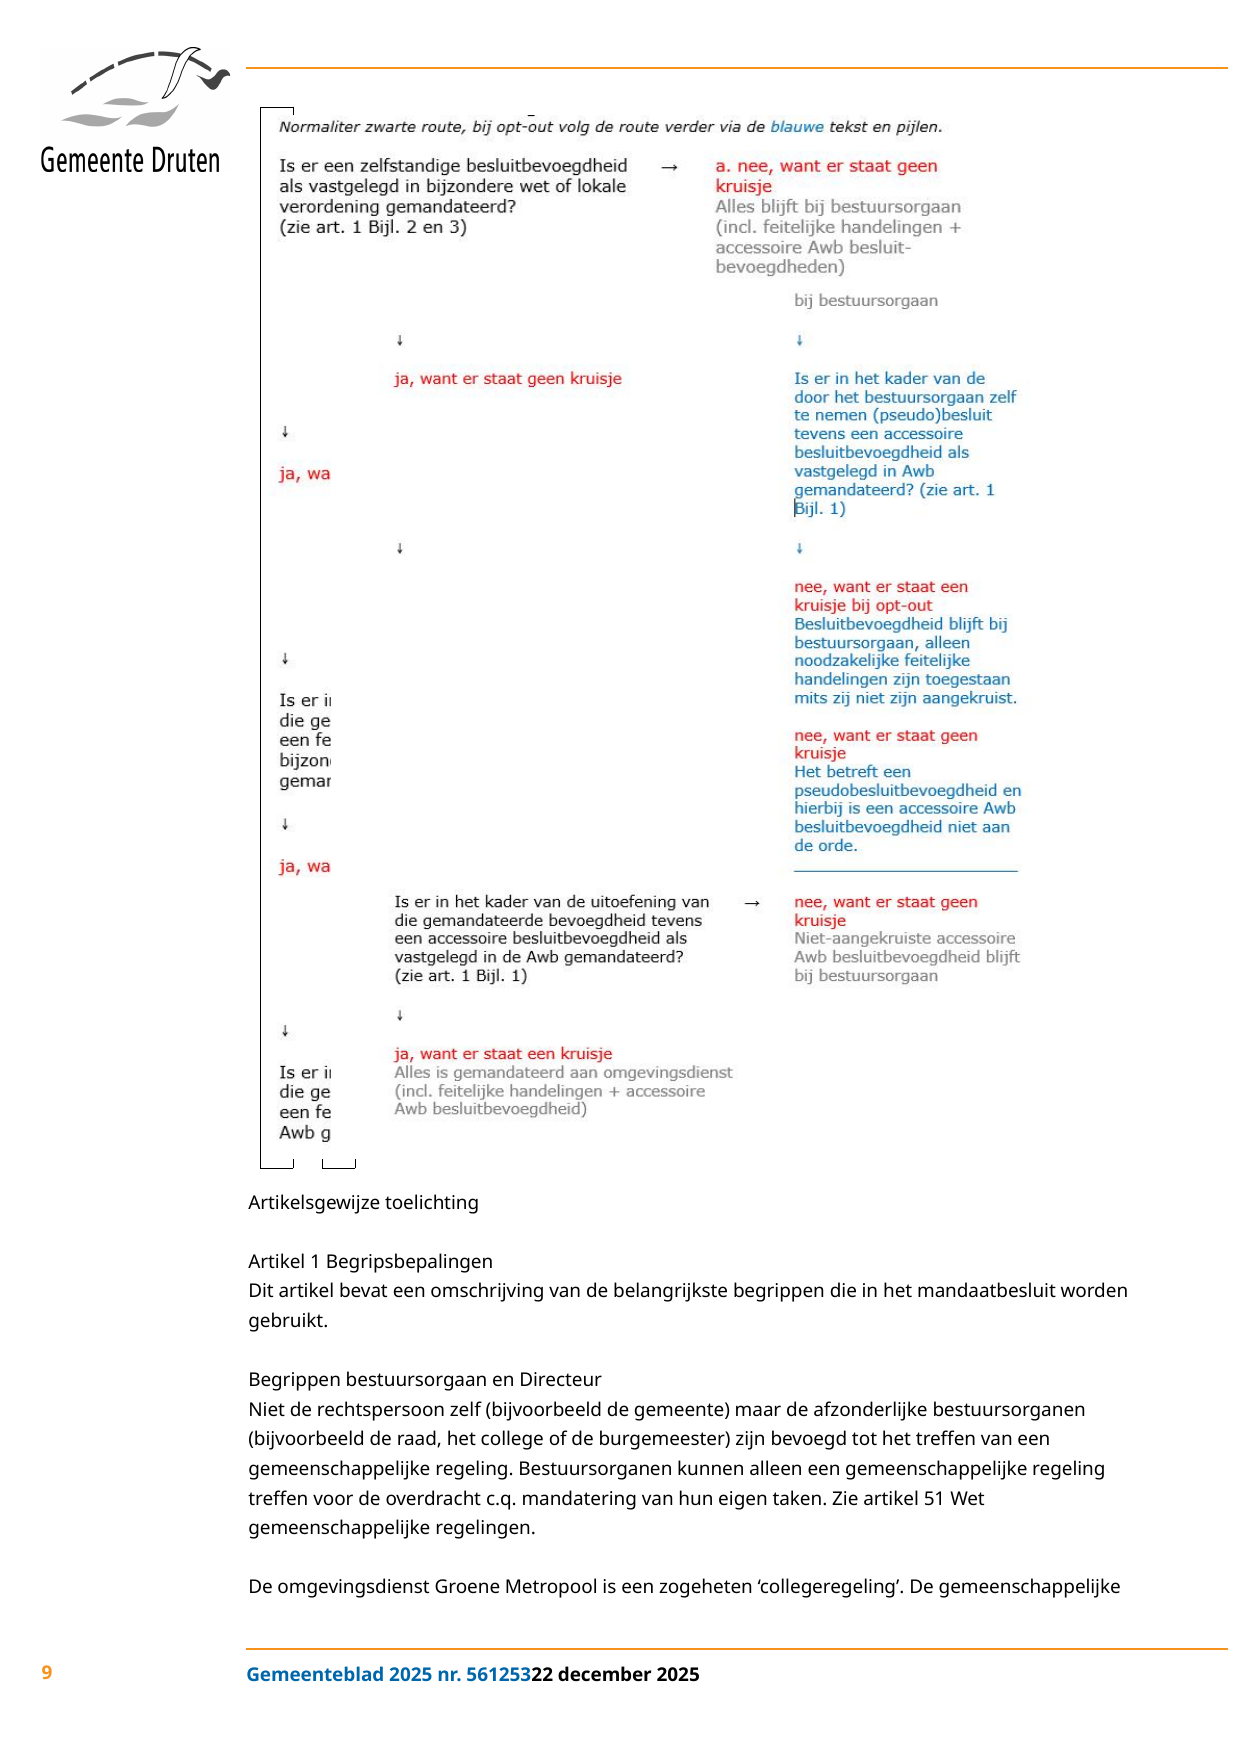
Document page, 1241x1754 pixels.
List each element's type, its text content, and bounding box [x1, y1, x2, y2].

text Niet de rechtspersoon zelf (bijvoorbeeld de gemeente) maar de afzonderlijke bestuursorganen (bijvoorbeeld de raad, het college of de burgemeester) zijn bevoegd tot het treffen van een gemeenschappelijke regeling. Bestuursorganen kunnen alleen een gemeenschappelijke regeling treffen voor de overdracht c.q. mandatering van hun eigen taken. Zie artikel 51 Wet gemeenschappelijke regelingen. [248, 1396, 1152, 1540]
text Begrippen bestuursorgaan en Directeur [248, 1366, 1152, 1392]
text Artikel 1 Begripsbepalingen [248, 1248, 1152, 1274]
picture [41, 47, 231, 172]
text De omgevingsdienst Groene Metropool is een zogeheten ‘collegeregeling’. De gemeenschappelijke [248, 1573, 1152, 1599]
text Artikelsgewijze toelichting [248, 1189, 1152, 1214]
picture [268, 115, 1040, 1159]
text Dit artikel bevat een omschrijving van de belangrijkste begrippen die in het mandaatbesluit worden gebruikt. [248, 1278, 1152, 1333]
